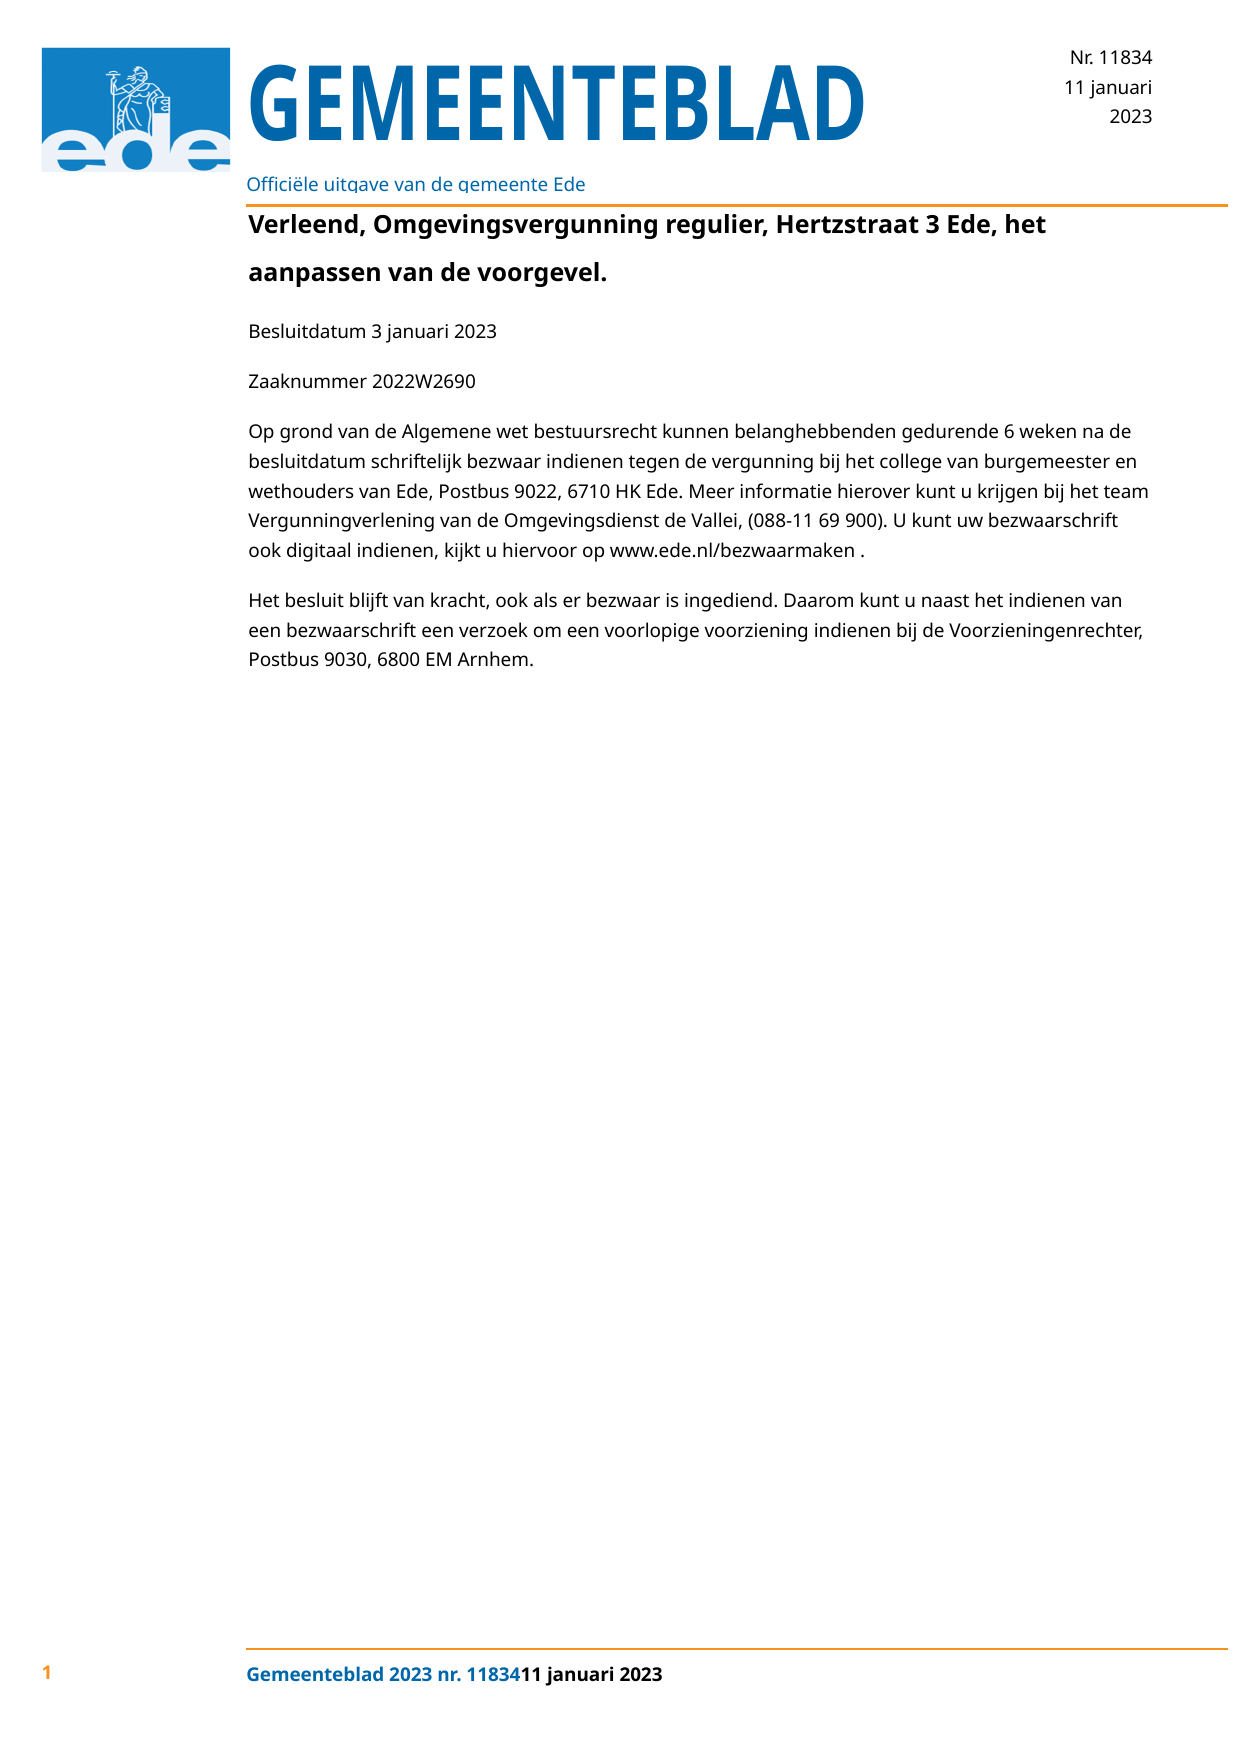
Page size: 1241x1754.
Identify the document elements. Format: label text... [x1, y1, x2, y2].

picture [41, 47, 231, 172]
text Zaaknummer 2022W2690 [248, 368, 1152, 394]
text Verleend, Omgevingsvergunning regulier, Hertzstraat 3 Ede, het aanpassen van de voorgevel. [248, 207, 1152, 288]
text Op grond van de Algemene wet bestuursrecht kunnen belanghebbenden gedurende 6 weken na de besluitdatum schriftelijk bezwaar indienen tegen de vergunning bij het college van burgemeester en wethouders van Ede, Postbus 9022, 6710 HK Ede. Meer informatie hierover kunt u krijgen bij het team Vergunningverlening van de Omgevingsdienst de Vallei, (088-11 69 900). U kunt uw bezwaarschrift ook digitaal indienen, kijkt u hiervoor op www.ede.nl/bezwaarmaken . [248, 419, 1152, 563]
text Besluitdatum 3 januari 2023 [248, 318, 1152, 344]
text Het besluit blijft van kracht, ook als er bezwaar is ingediend. Daarom kunt u naast het indienen van een bezwaarschrift een verzoek om een voorlopige voorziening indienen bij de Voorzieningenrechter, Postbus 9030, 6800 EM Arnhem. [248, 587, 1152, 672]
